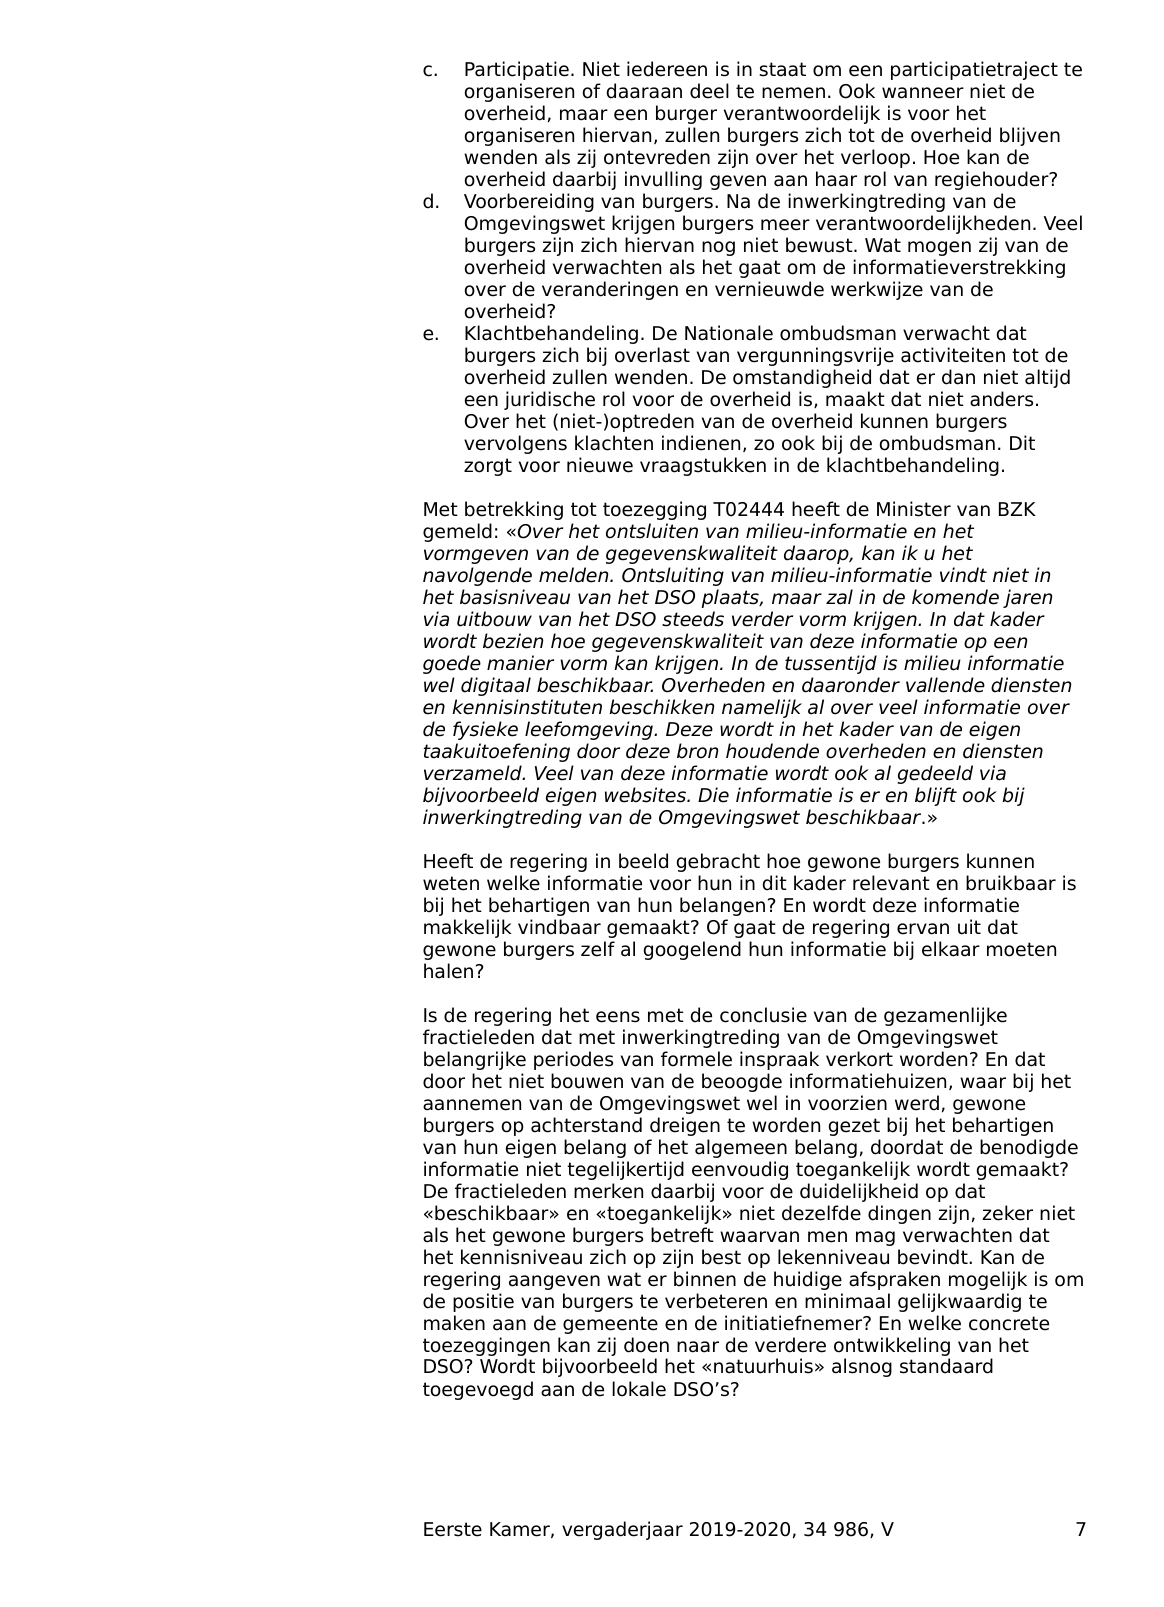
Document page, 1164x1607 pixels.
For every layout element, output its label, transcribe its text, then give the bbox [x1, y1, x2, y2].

text c. Participatie. Niet iedereen is in staat om een participatietraject te organiseren of daaraan deel te nemen. Ook wanneer niet de overheid, maar een burger verantwoordelijk is voor het organiseren hiervan, zullen burgers zich tot de overheid blijven wenden als zij ontevreden zijn over het verloop. Hoe kan de overheid daarbij invulling geven aan haar rol van regiehouder? [422, 59, 1087, 191]
text Heeft de regering in beeld gebracht hoe gewone burgers kunnen weten welke informatie voor hun in dit kader relevant en bruikbaar is bij het behartigen van hun belangen? En wordt deze informatie makkelijk vindbaar gemaakt? Of gaat de regering ervan uit dat gewone burgers zelf al googelend hun informatie bij elkaar moeten halen? [422, 851, 1087, 983]
text e. Klachtbehandeling. De Nationale ombudsman verwacht dat burgers zich bij overlast van vergunningsvrije activiteiten tot de overheid zullen wenden. De omstandigheid dat er dan niet altijd een juridische rol voor de overheid is, maakt dat niet anders. Over het (niet-)optreden van de overheid kunnen burgers vervolgens klachten indienen, zo ook bij de ombudsman. Dit zorgt voor nieuwe vraagstukken in de klachtbehandeling. [422, 323, 1087, 477]
text Is de regering het eens met de conclusie van de gezamenlijke fractieleden dat met inwerkingtreding van de Omgevingswet belangrijke periodes van formele inspraak verkort worden? En dat door het niet bouwen van de beoogde informatiehuizen, waar bij het aannemen van de Omgevingswet wel in voorzien werd, gewone burgers op achterstand dreigen te worden gezet bij het behartigen van hun eigen belang of het algemeen belang, doordat de benodigde informatie niet tegelijkertijd eenvoudig toegankelijk wordt gemaakt? De fractieleden merken daarbij voor de duidelijkheid op dat «beschikbaar» en «toegankelijk» niet dezelfde dingen zijn, zeker niet als het gewone burgers betreft waarvan men mag verwachten dat het kennisniveau zich op zijn best op lekenniveau bevindt. Kan de regering aangeven wat er binnen de huidige afspraken mogelijk is om de positie van burgers te verbeteren en minimaal gelijkwaardig te maken aan de gemeente en de initiatiefnemer? En welke concrete toezeggingen kan zij doen naar de verdere ontwikkeling van het DSO? Wordt bijvoorbeeld het «natuurhuis» alsnog standaard toegevoegd aan de lokale DSO’s? [422, 1005, 1087, 1400]
text d. Voorbereiding van burgers. Na de inwerkingtreding van de Omgevingswet krijgen burgers meer verantwoordelijkheden. Veel burgers zijn zich hiervan nog niet bewust. Wat mogen zij van de overheid verwachten als het gaat om de informatieverstrekking over de veranderingen en vernieuwde werkwijze van de overheid? [422, 191, 1087, 323]
text Met betrekking tot toezegging T02444 heeft de Minister van BZK gemeld: «Over het ontsluiten van milieu-informatie en het vormgeven van de gegevenskwaliteit daarop, kan ik u het navolgende melden. Ontsluiting van milieu-informatie vindt niet in het basisniveau van het DSO plaats, maar zal in de komende jaren via uitbouw van het DSO steeds verder vorm krijgen. In dat kader wordt bezien hoe gegevenskwaliteit van deze informatie op een goede manier vorm kan krijgen. In de tussentijd is milieu informatie wel digitaal beschikbaar. Overheden en daaronder vallende diensten en kennisinstituten beschikken namelijk al over veel informatie over de fysieke leefomgeving. Deze wordt in het kader van de eigen taakuitoefening door deze bron houdende overheden en diensten verzameld. Veel van deze informatie wordt ook al gedeeld via bijvoorbeeld eigen websites. Die informatie is er en blijft ook bij inwerkingtreding van de Omgevingswet beschikbaar.» [422, 499, 1087, 828]
